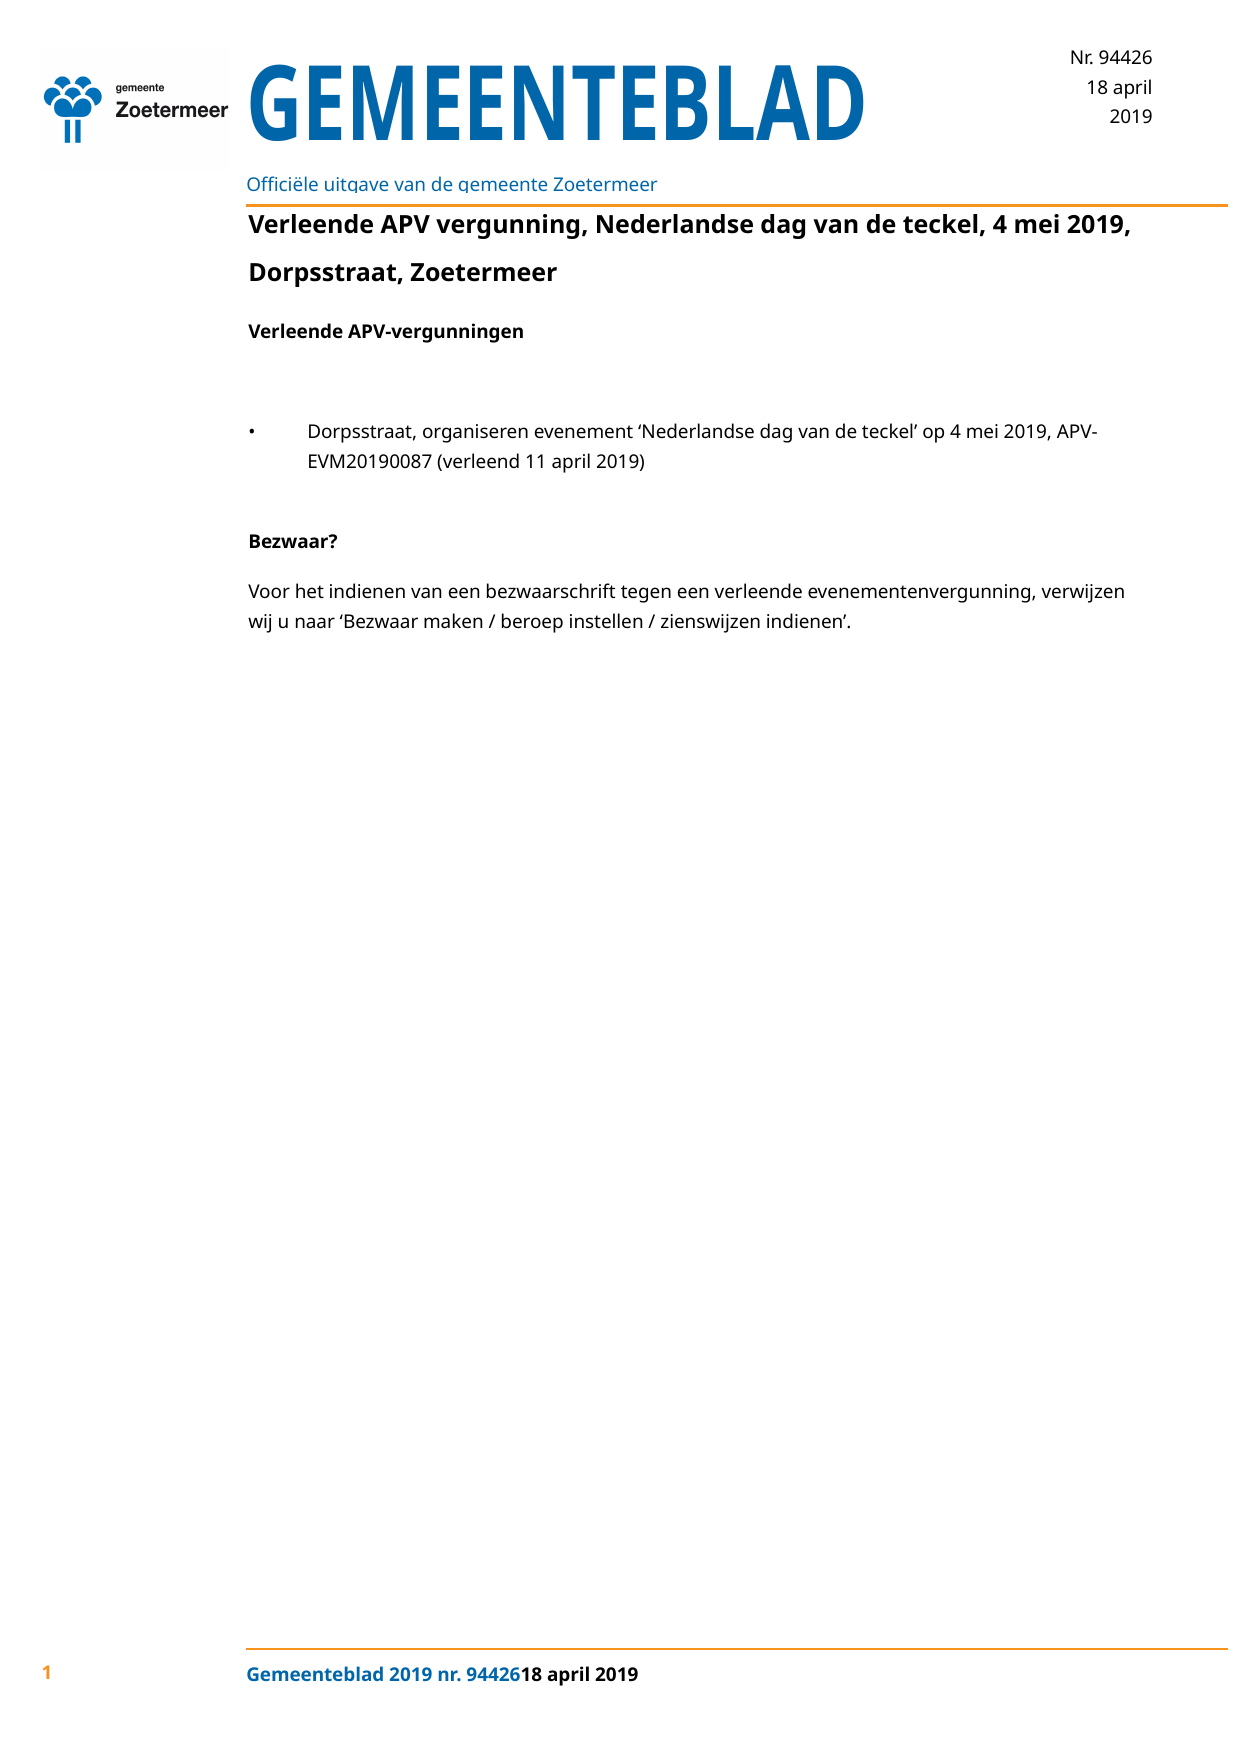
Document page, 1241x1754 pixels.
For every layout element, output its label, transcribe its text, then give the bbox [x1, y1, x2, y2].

list Dorpsstraat, organiseren evenement ‘Nederlandse dag van de teckel’ op 4 mei 2019, APV-EVM20190087 (verleend 11 april 2019) [248, 419, 1152, 474]
text Verleende APV vergunning, Nederlandse dag van de teckel, 4 mei 2019, Dorpsstraat, Zoetermeer [248, 207, 1152, 288]
text Verleende APV-vergunningen [248, 318, 1152, 344]
text Voor het indienen van een bezwaarschrift tegen een verleende evenementenvergunning, verwijzen wij u naar ‘Bezwaar maken / beroep instellen / zienswijzen indienen’. [248, 579, 1152, 634]
picture [41, 47, 231, 172]
text Bezwaar? [248, 528, 1152, 554]
